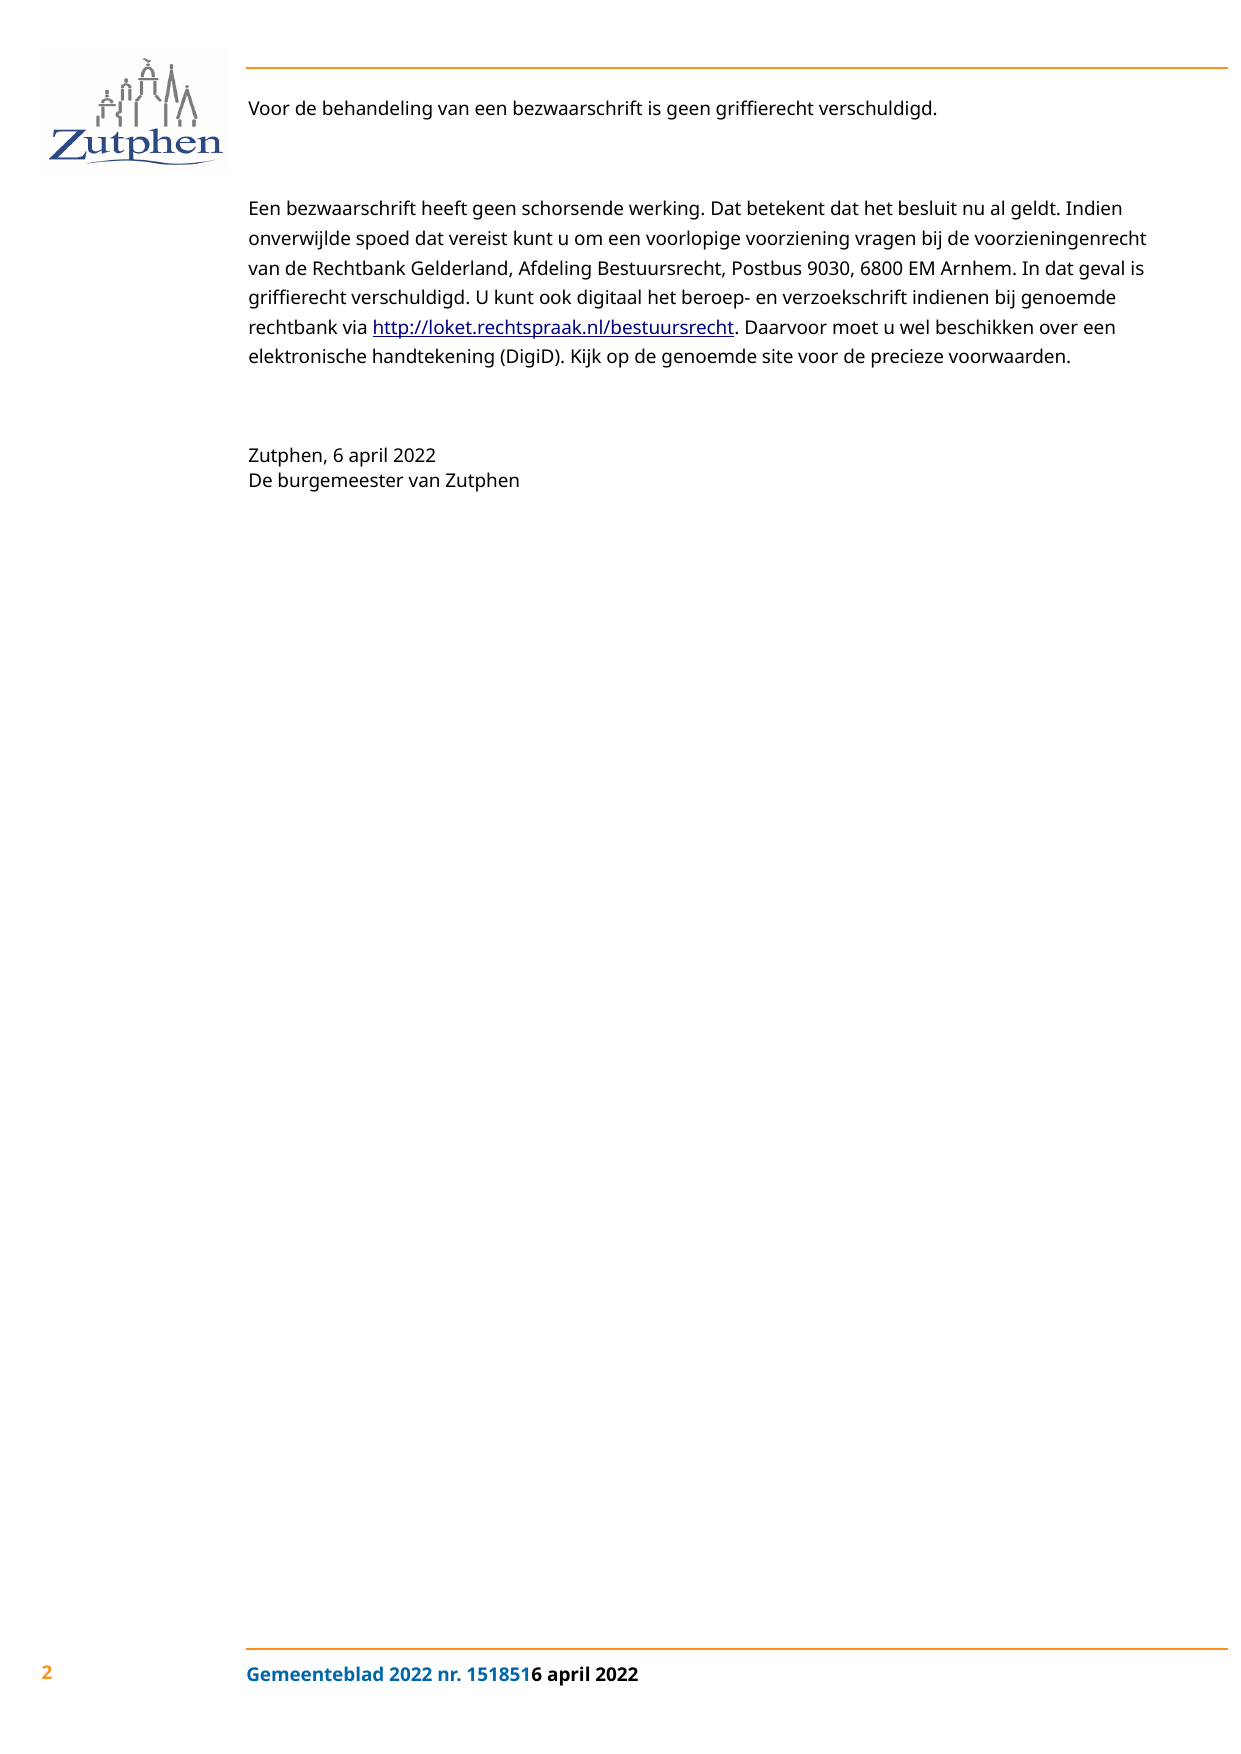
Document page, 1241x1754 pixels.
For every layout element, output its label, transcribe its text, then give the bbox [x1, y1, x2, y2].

text Zutphen, 6 april 2022 [248, 442, 1152, 467]
text Voor de behandeling van een bezwaarschrift is geen griffierecht verschuldigd. [248, 95, 1152, 121]
text Een bezwaarschrift heeft geen schorsende werking. Dat betekent dat het besluit nu al geldt. Indien onverwijlde spoed dat vereist kunt u om een voorlopige voorziening vragen bij de voorzieningenrecht van de Rechtbank Gelderland, Afdeling Bestuursrecht, Postbus 9030, 6800 EM Arnhem. In dat geval is griffierecht verschuldigd. U kunt ook digitaal het beroep- en verzoekschrift indienen bij genoemde rechtbank via http://loket.rechtspraak.nl/bestuursrecht. Daarvoor moet u wel beschikken over een elektronische handtekening (DigiD). Kijk op de genoemde site voor de precieze voorwaarden. [248, 196, 1152, 369]
picture [41, 47, 231, 172]
text De burgemeester van Zutphen [248, 467, 1152, 493]
